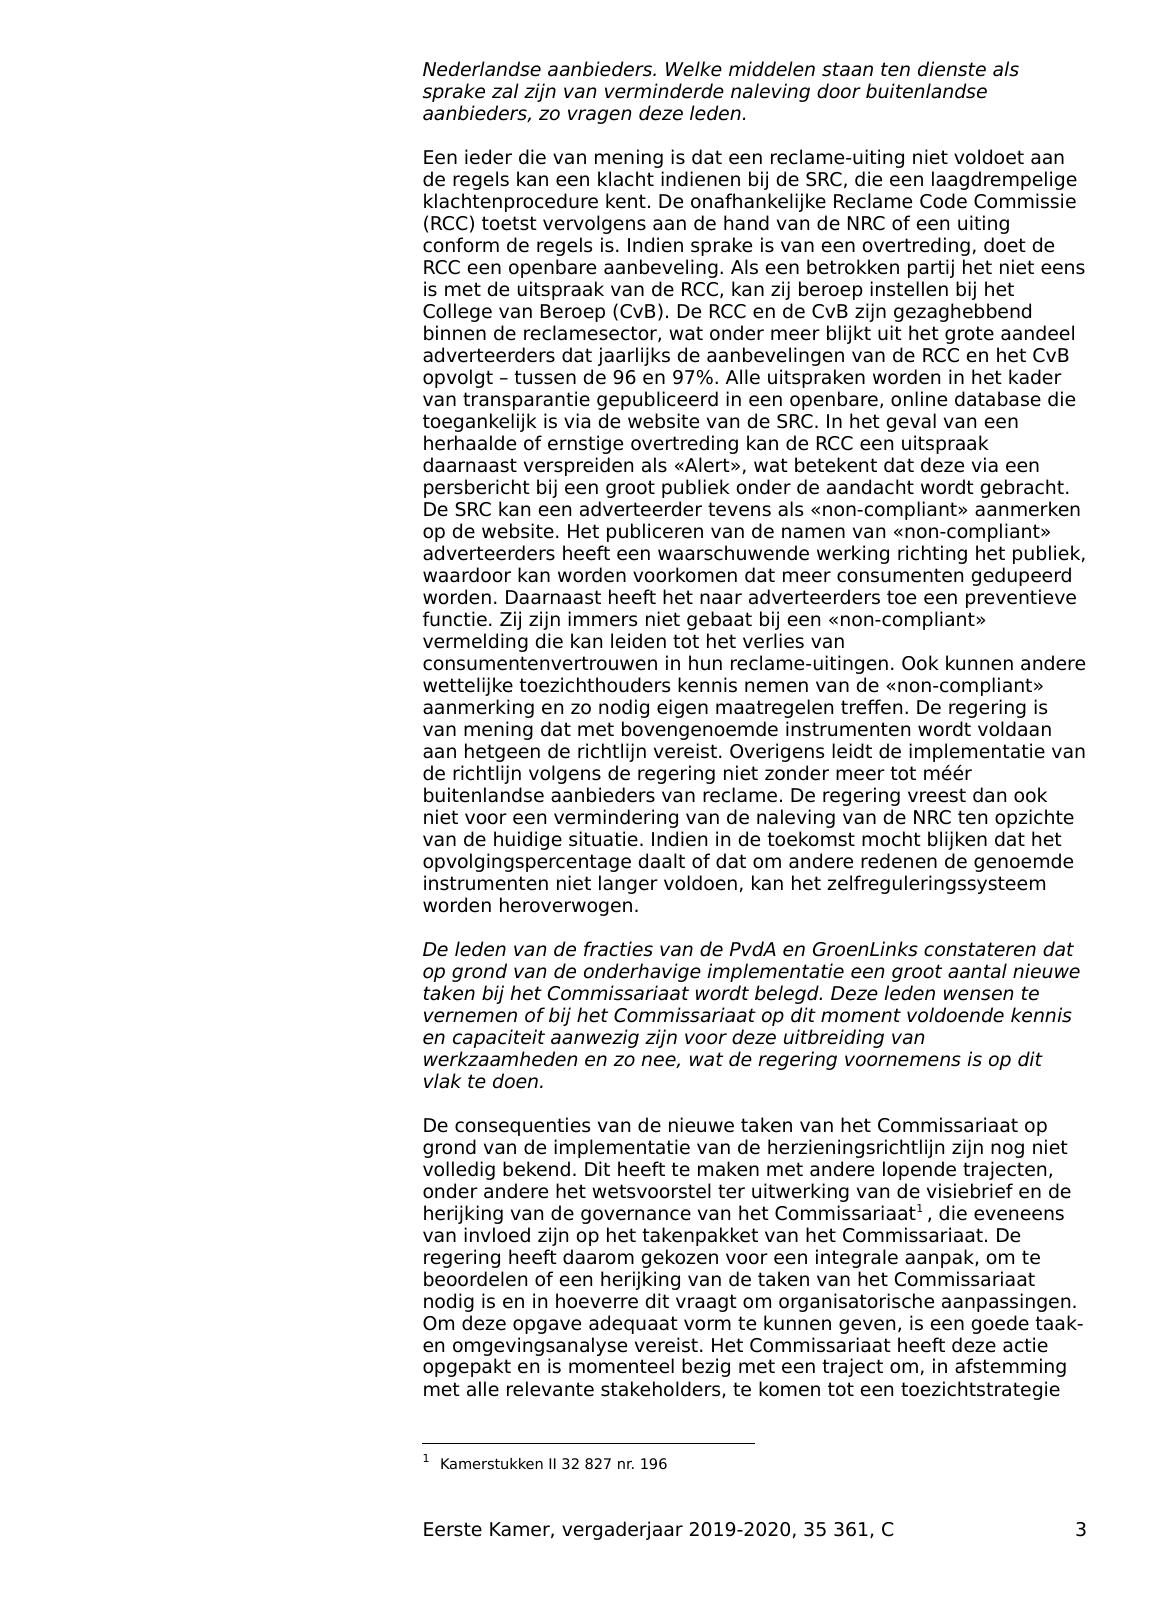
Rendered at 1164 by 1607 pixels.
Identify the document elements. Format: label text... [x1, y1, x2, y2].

text Een ieder die van mening is dat een reclame-uiting niet voldoet aan de regels kan een klacht indienen bij de SRC, die een laagdrempelige klachtenprocedure kent. De onafhankelijke Reclame Code Commissie (RCC) toetst vervolgens aan de hand van de NRC of een uiting conform de regels is. Indien sprake is van een overtreding, doet de RCC een openbare aanbeveling. Als een betrokken partij het niet eens is met de uitspraak van de RCC, kan zij beroep instellen bij het College van Beroep (CvB). De RCC en de CvB zijn gezaghebbend binnen de reclamesector, wat onder meer blijkt uit het grote aandeel adverteerders dat jaarlijks de aanbevelingen van de RCC en het CvB opvolgt – tussen de 96 en 97%. Alle uitspraken worden in het kader van transparantie gepubliceerd in een openbare, online database die toegankelijk is via de website van de SRC. In het geval van een herhaalde of ernstige overtreding kan de RCC een uitspraak daarnaast verspreiden als «Alert», wat betekent dat deze via een persbericht bij een groot publiek onder de aandacht wordt gebracht. De SRC kan een adverteerder tevens als «non-compliant» aanmerken op de website. Het publiceren van de namen van «non-compliant» adverteerders heeft een waarschuwende werking richting het publiek, waardoor kan worden voorkomen dat meer consumenten gedupeerd worden. Daarnaast heeft het naar adverteerders toe een preventieve functie. Zij zijn immers niet gebaat bij een «non-compliant» vermelding die kan leiden tot het verlies van consumentenvertrouwen in hun reclame-uitingen. Ook kunnen andere wettelijke toezichthouders kennis nemen van de «non-compliant» aanmerking en zo nodig eigen maatregelen treffen. De regering is van mening dat met bovengenoemde instrumenten wordt voldaan aan hetgeen de richtlijn vereist. Overigens leidt de implementatie van de richtlijn volgens de regering niet zonder meer tot méér buitenlandse aanbieders van reclame. De regering vreest dan ook niet voor een vermindering van de naleving van de NRC ten opzichte van de huidige situatie. Indien in de toekomst mocht blijken dat het opvolgingspercentage daalt of dat om andere redenen de genoemde instrumenten niet langer voldoen, kan het zelfreguleringssysteem worden heroverwogen. [422, 147, 1087, 916]
text Nederlandse aanbieders. Welke middelen staan ten dienste als sprake zal zijn van verminderde naleving door buitenlandse aanbieders, zo vragen deze leden. [422, 59, 1087, 125]
text De leden van de fracties van de PvdA en GroenLinks constateren dat op grond van de onderhavige implementatie een groot aantal nieuwe taken bij het Commissariaat wordt belegd. Deze leden wensen te vernemen of bij het Commissariaat op dit moment voldoende kennis en capaciteit aanwezig zijn voor deze uitbreiding van werkzaamheden en zo nee, wat de regering voornemens is op dit vlak te doen. [422, 939, 1087, 1092]
text De consequenties van de nieuwe taken van het Commissariaat op grond van de implementatie van de herzieningsrichtlijn zijn nog niet volledig bekend. Dit heeft te maken met andere lopende trajecten, onder andere het wetsvoorstel ter uitwerking van de visiebrief en de herijking van de governance van het Commissariaat, die eveneens van invloed zijn op het takenpakket van het Commissariaat. De regering heeft daarom gekozen voor een integrale aanpak, om te beoordelen of een herijking van de taken van het Commissariaat nodig is en in hoeverre dit vraagt om organisatorische aanpassingen. Om deze opgave adequaat vorm te kunnen geven, is een goede taak- en omgevingsanalyse vereist. Het Commissariaat heeft deze actie opgepakt en is momenteel bezig met een traject om, in afstemming met alle relevante stakeholders, te komen tot een toezichtstrategie [422, 1115, 1087, 1400]
text Kamerstukken II 32 827 nr. 196 [422, 1452, 1087, 1474]
